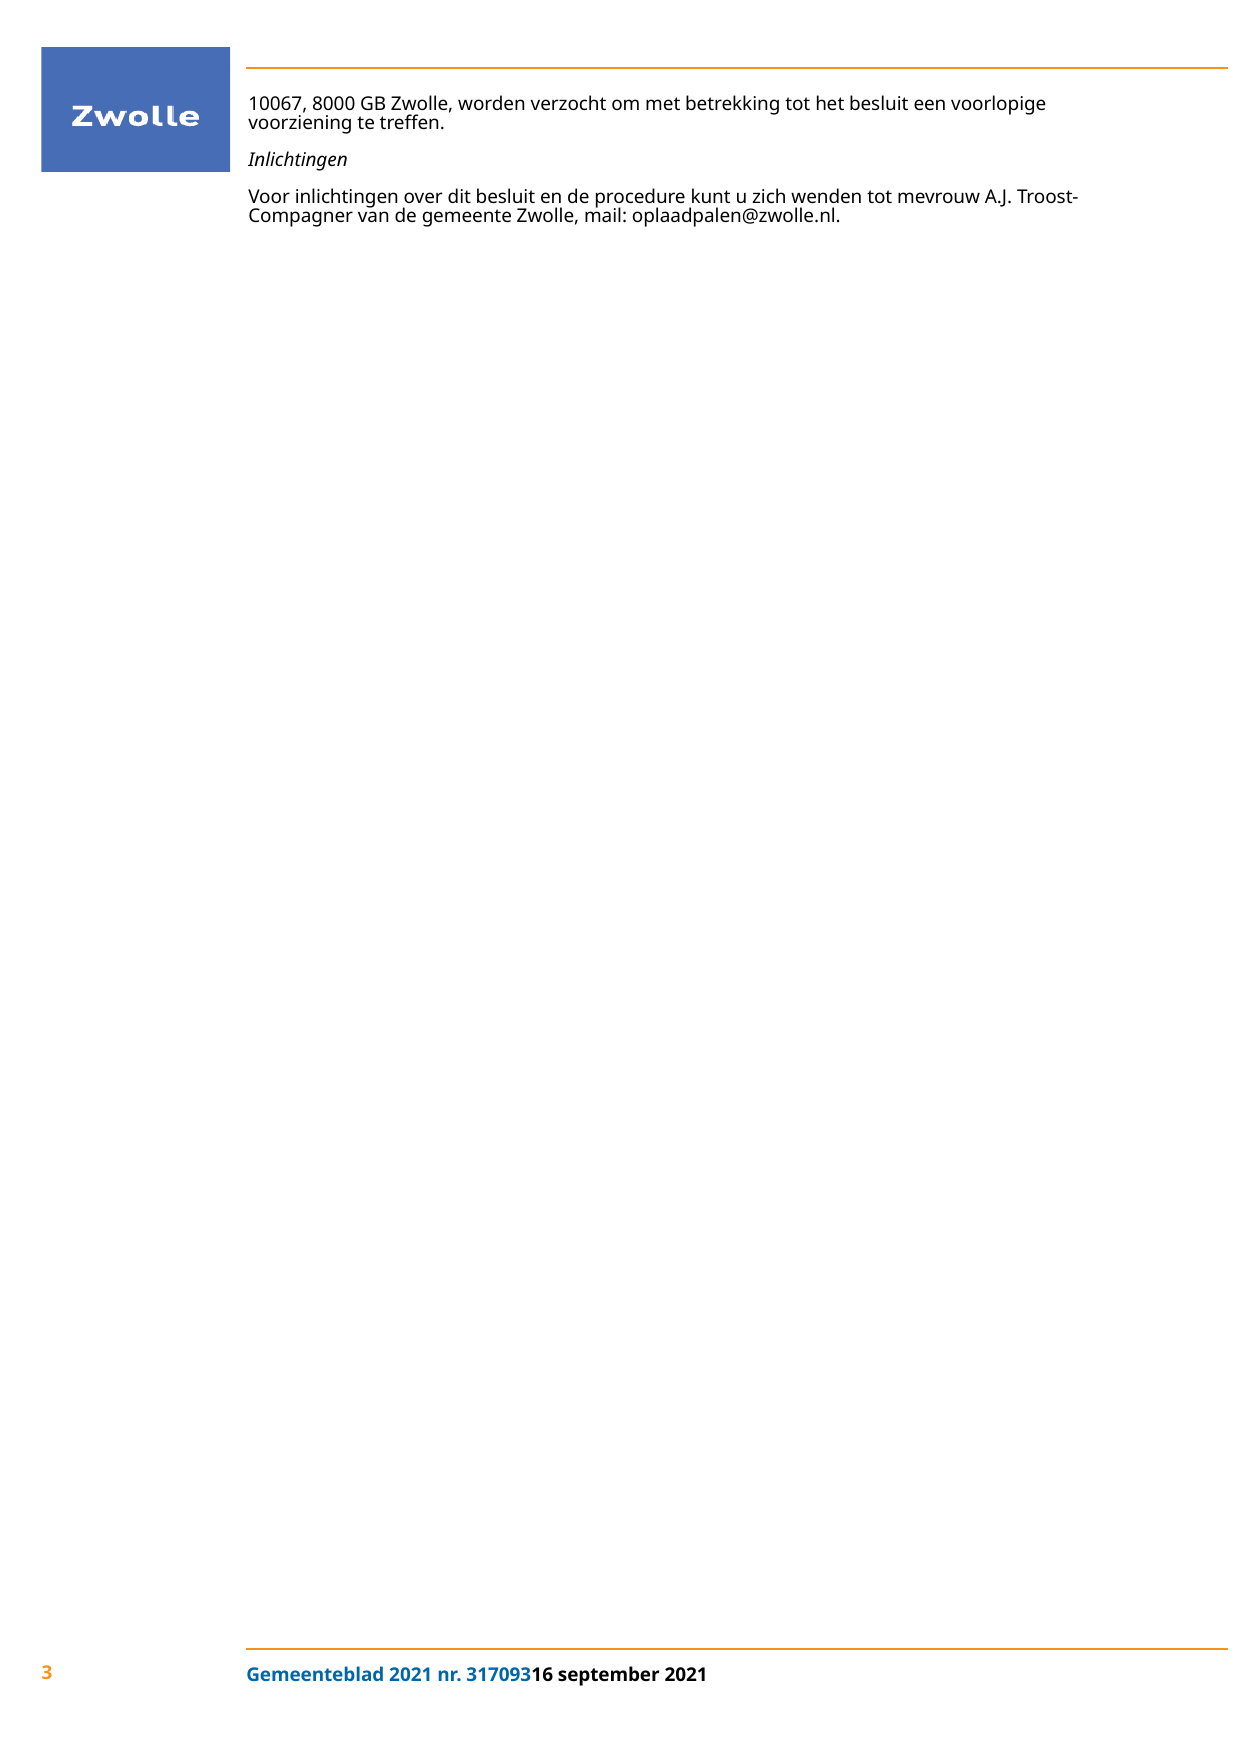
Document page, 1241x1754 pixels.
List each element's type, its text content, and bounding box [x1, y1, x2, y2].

text 10067, 8000 GB Zwolle, worden verzocht om met betrekking tot het besluit een voorlopige voorziening te treffen. [248, 95, 1152, 133]
picture [41, 47, 231, 172]
text Inlichtingen [248, 151, 1152, 170]
text Voor inlichtingen over dit besluit en de procedure kunt u zich wenden tot mevrouw A.J. Troost-Compagner van de gemeente Zwolle, mail: oplaadpalen@zwolle.nl. [248, 188, 1152, 227]
